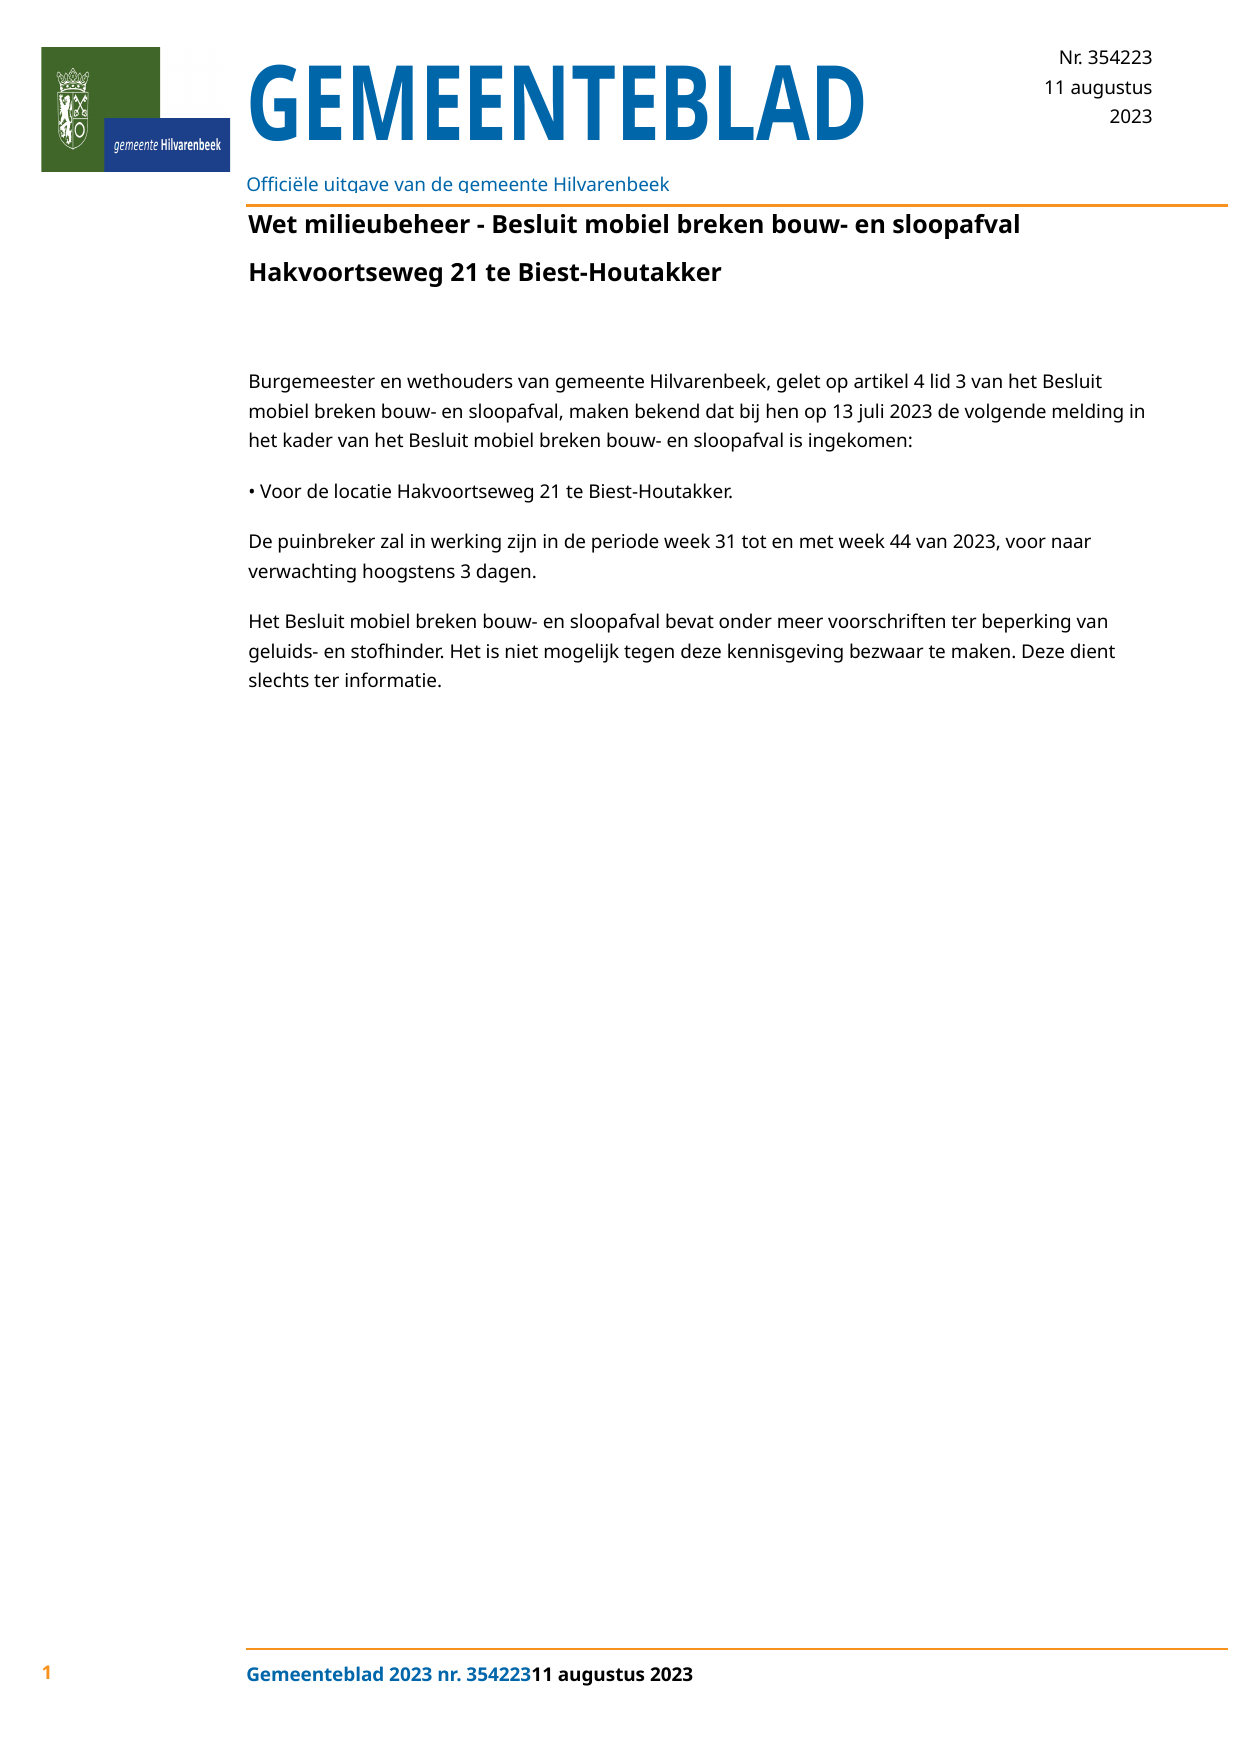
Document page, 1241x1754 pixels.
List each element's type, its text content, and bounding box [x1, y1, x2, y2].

text Wet milieubeheer - Besluit mobiel breken bouw- en sloopafval Hakvoortseweg 21 te Biest-Houtakker [248, 207, 1152, 288]
text • Voor de locatie Hakvoortseweg 21 te Biest-Houtakker. [248, 478, 1152, 504]
text De puinbreker zal in werking zijn in de periode week 31 tot en met week 44 van 2023, voor naar verwachting hoogstens 3 dagen. [248, 528, 1152, 584]
text Het Besluit mobiel breken bouw- en sloopafval bevat onder meer voorschriften ter beperking van geluids- en stofhinder. Het is niet mogelijk tegen deze kennisgeving bezwaar te maken. Deze dient slechts ter informatie. [248, 608, 1152, 693]
picture [41, 47, 231, 172]
text Burgemeester en wethouders van gemeente Hilvarenbeek, gelet op artikel 4 lid 3 van het Besluit mobiel breken bouw- en sloopafval, maken bekend dat bij hen op 13 juli 2023 de volgende melding in het kader van het Besluit mobiel breken bouw- en sloopafval is ingekomen: [248, 368, 1152, 453]
